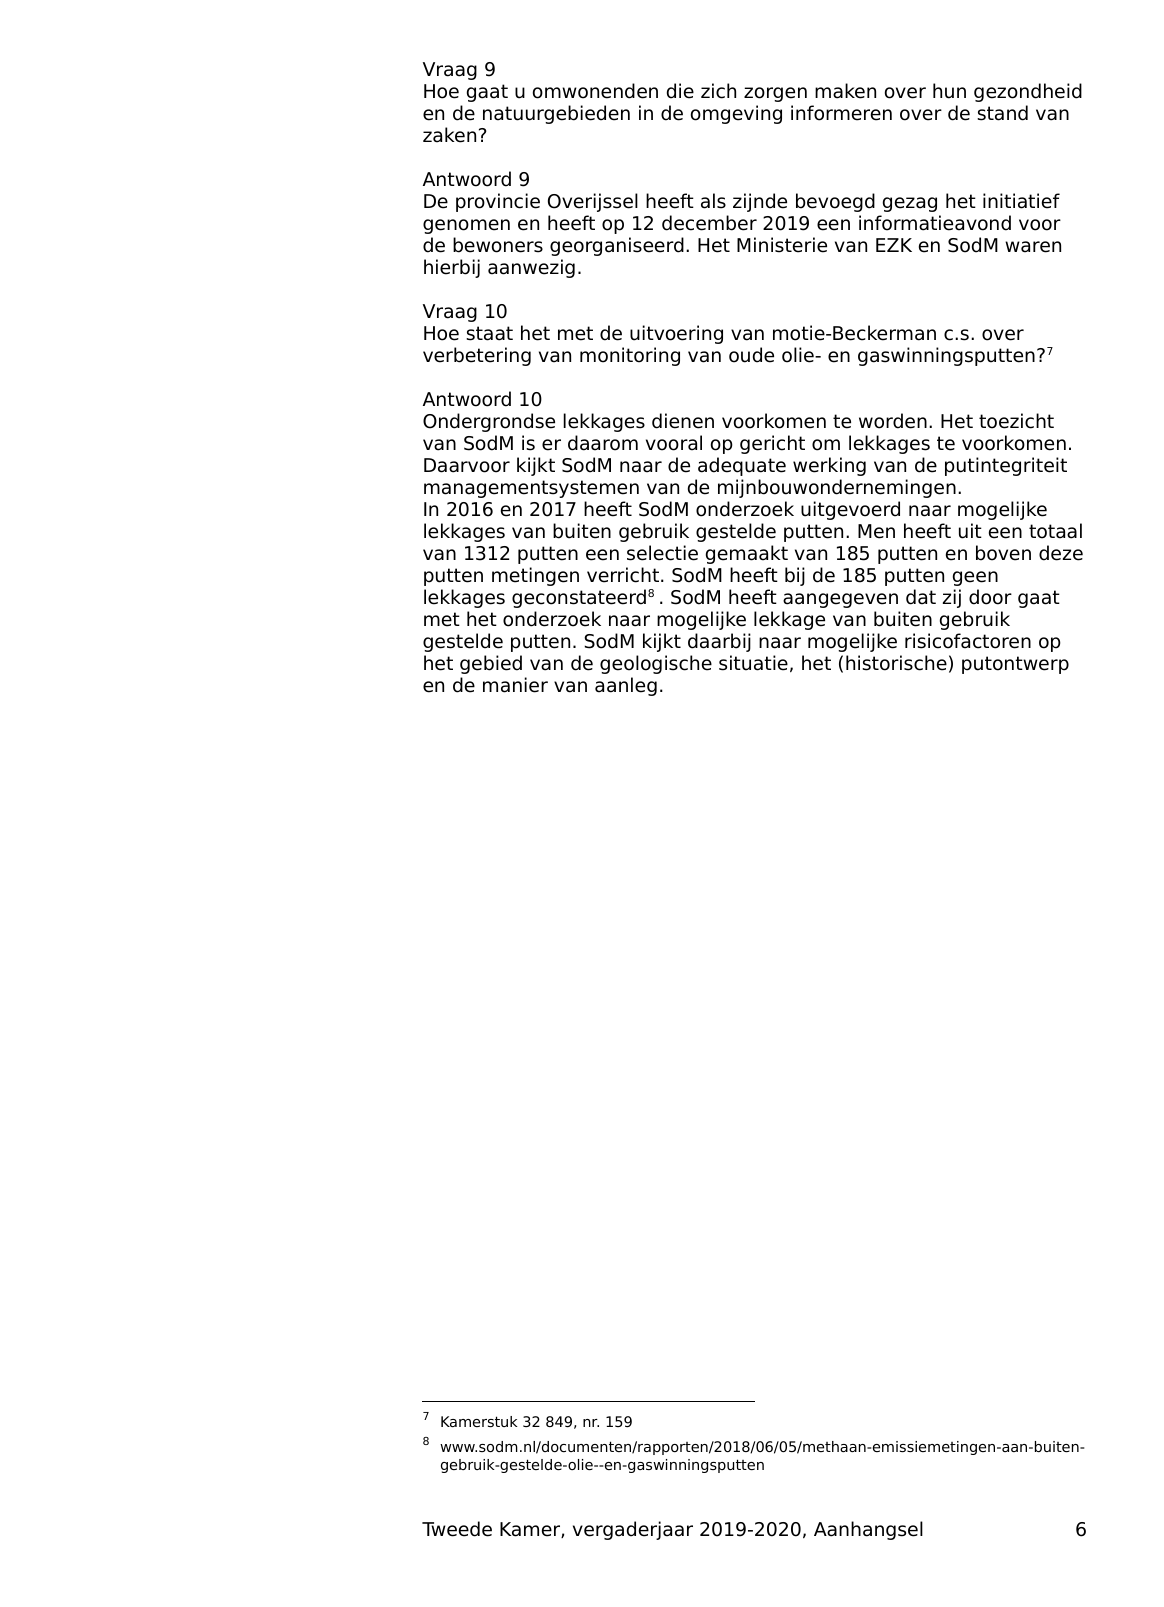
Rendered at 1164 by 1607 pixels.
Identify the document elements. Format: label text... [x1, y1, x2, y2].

text Hoe staat het met de uitvoering van motie-Beckerman c.s. over verbetering van monitoring van oude olie- en gaswinningsputten? [422, 323, 1087, 367]
text Vraag 10 [422, 301, 1087, 323]
text In 2016 en 2017 heeft SodM onderzoek uitgevoerd naar mogelijke lekkages van buiten gebruik gestelde putten. Men heeft uit een totaal van 1312 putten een selectie gemaakt van 185 putten en boven deze putten metingen verricht. SodM heeft bij de 185 putten geen lekkages geconstateerd. SodM heeft aangegeven dat zij door gaat met het onderzoek naar mogelijke lekkage van buiten gebruik gestelde putten. SodM kijkt daarbij naar mogelijke risicofactoren op het gebied van de geologische situatie, het (historische) putontwerp en de manier van aanleg. [422, 499, 1087, 697]
text Hoe gaat u omwonenden die zich zorgen maken over hun gezondheid en de natuurgebieden in de omgeving informeren over de stand van zaken? [422, 81, 1087, 147]
text www.sodm.nl/documenten/rapporten/2018/06/05/methaan-emissiemetingen-aan-buiten-gebruik-gestelde-olie--en-gaswinningsputten [422, 1435, 1087, 1474]
text Antwoord 9 [422, 169, 1087, 191]
text Kamerstuk 32 849, nr. 159 [422, 1410, 1087, 1432]
text Ondergrondse lekkages dienen voorkomen te worden. Het toezicht van SodM is er daarom vooral op gericht om lekkages te voorkomen. Daarvoor kijkt SodM naar de adequate werking van de putintegriteit managementsystemen van de mijnbouwondernemingen. [422, 411, 1087, 499]
text Antwoord 10 [422, 389, 1087, 411]
text De provincie Overijssel heeft als zijnde bevoegd gezag het initiatief genomen en heeft op 12 december 2019 een informatieavond voor de bewoners georganiseerd. Het Ministerie van EZK en SodM waren hierbij aanwezig. [422, 191, 1087, 279]
text Vraag 9 [422, 59, 1087, 81]
